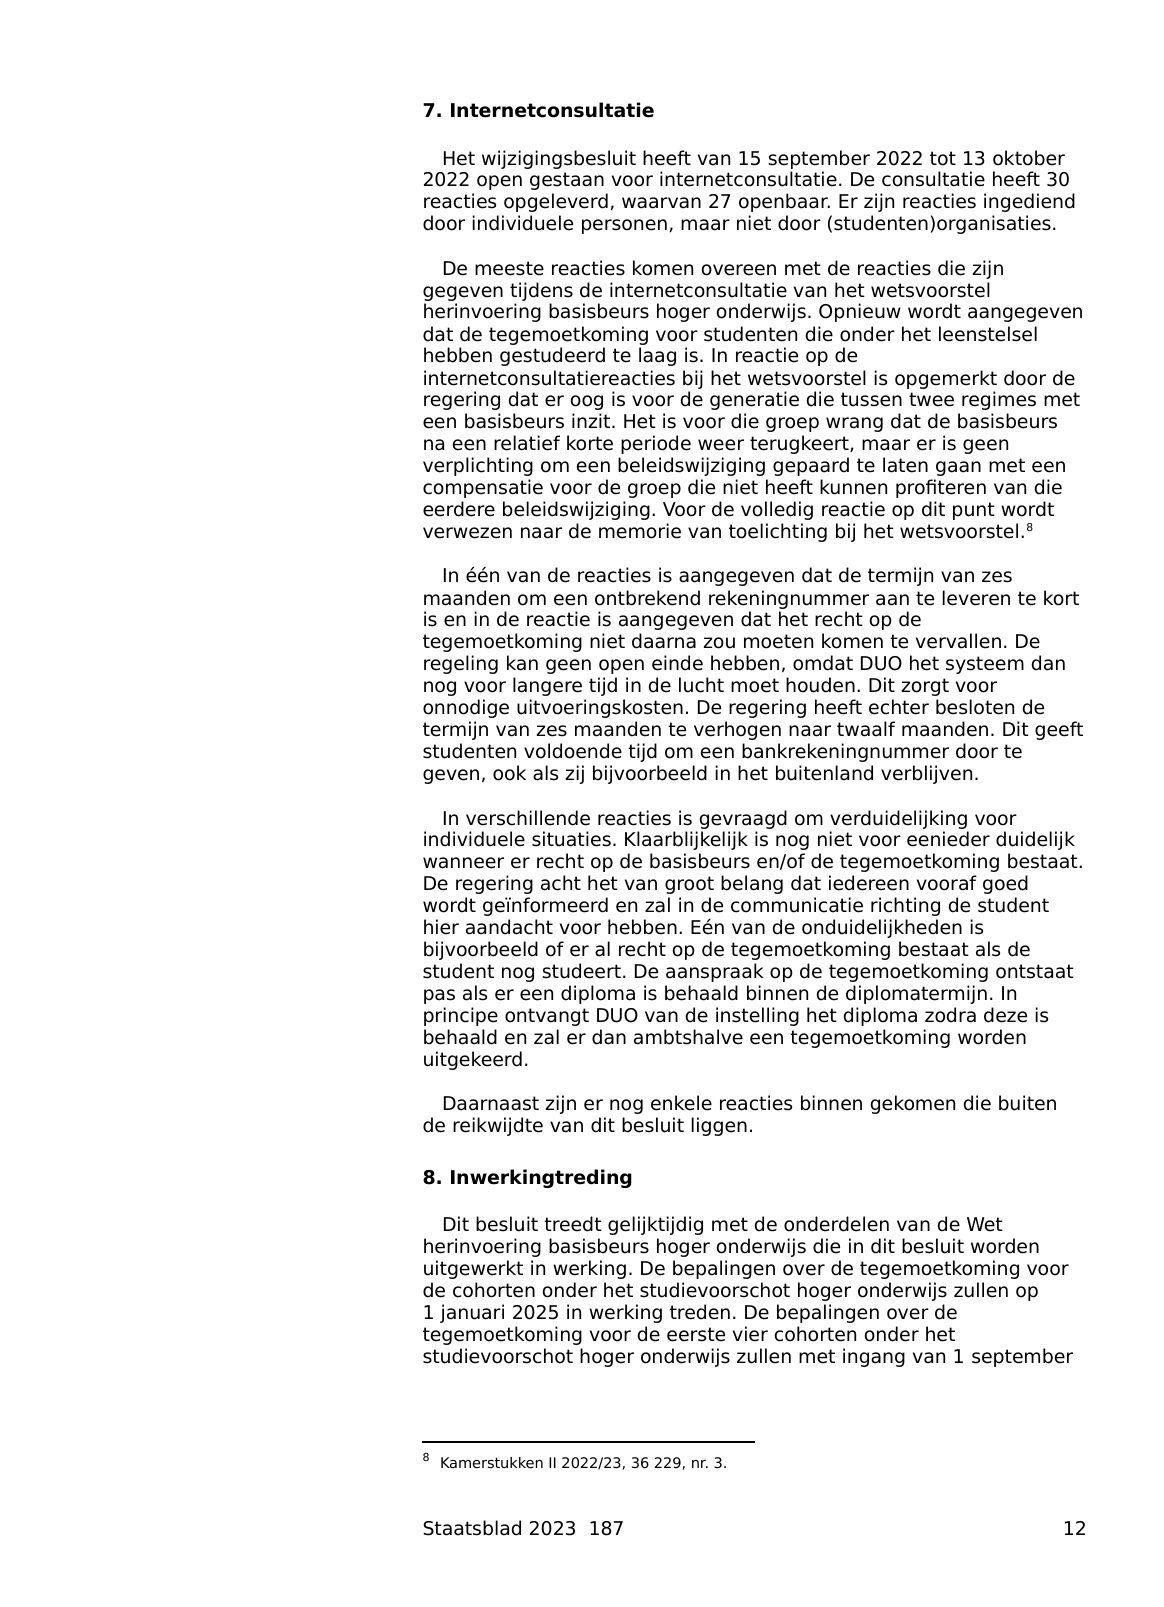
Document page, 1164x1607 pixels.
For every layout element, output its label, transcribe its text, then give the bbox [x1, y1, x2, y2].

text De meeste reacties komen overeen met de reacties die zijn gegeven tijdens de internetconsultatie van het wetsvoorstel herinvoering basisbeurs hoger onderwijs. Opnieuw wordt aangegeven dat de tegemoetkoming voor studenten die onder het leenstelsel hebben gestudeerd te laag is. In reactie op de internetconsultatiereacties bij het wetsvoorstel is opgemerkt door de regering dat er oog is voor de generatie die tussen twee regimes met een basisbeurs inzit. Het is voor die groep wrang dat de basisbeurs na een relatief korte periode weer terugkeert, maar er is geen verplichting om een beleidswijziging gepaard te laten gaan met een compensatie voor de groep die niet heeft kunnen profiteren van die eerdere beleidswijziging. Voor de volledig reactie op dit punt wordt verwezen naar de memorie van toelichting bij het wetsvoorstel. [422, 257, 1087, 543]
text Daarnaast zijn er nog enkele reacties binnen gekomen die buiten de reikwijdte van dit besluit liggen. [422, 1093, 1087, 1137]
subtitle 8. Inwerkingtreding [422, 1167, 1087, 1189]
text In één van de reacties is aangegeven dat de termijn van zes maanden om een ontbrekend rekeningnummer aan te leveren te kort is en in de reactie is aangegeven dat het recht op de tegemoetkoming niet daarna zou moeten komen te vervallen. De regeling kan geen open einde hebben, omdat DUO het systeem dan nog voor langere tijd in de lucht moet houden. Dit zorgt voor onnodige uitvoeringskosten. De regering heeft echter besloten de termijn van zes maanden te verhogen naar twaalf maanden. Dit geeft studenten voldoende tijd om een bankrekeningnummer door te geven, ook als zij bijvoorbeeld in het buitenland verblijven. [422, 565, 1087, 785]
text Dit besluit treedt gelijktijdig met de onderdelen van de Wet herinvoering basisbeurs hoger onderwijs die in dit besluit worden uitgewerkt in werking. De bepalingen over de tegemoetkoming voor de cohorten onder het studievoorschot hoger onderwijs zullen op 1 januari 2025 in werking treden. De bepalingen over de tegemoetkoming voor de eerste vier cohorten onder het studievoorschot hoger onderwijs zullen met ingang van 1 september [422, 1214, 1087, 1368]
subtitle 7. Internetconsultatie [422, 100, 1087, 122]
text Het wijzigingsbesluit heeft van 15 september 2022 tot 13 oktober 2022 open gestaan voor internetconsultatie. De consultatie heeft 30 reacties opgeleverd, waarvan 27 openbaar. Er zijn reacties ingediend door individuele personen, maar niet door (studenten)organisaties. [422, 147, 1087, 235]
text In verschillende reacties is gevraagd om verduidelijking voor individuele situaties. Klaarblijkelijk is nog niet voor eenieder duidelijk wanneer er recht op de basisbeurs en/of de tegemoetkoming bestaat. De regering acht het van groot belang dat iedereen vooraf goed wordt geïnformeerd en zal in de communicatie richting de student hier aandacht voor hebben. Eén van de onduidelijkheden is bijvoorbeeld of er al recht op de tegemoetkoming bestaat als de student nog studeert. De aanspraak op de tegemoetkoming ontstaat pas als er een diploma is behaald binnen de diplomatermijn. In principe ontvangt DUO van de instelling het diploma zodra deze is behaald en zal er dan ambtshalve een tegemoetkoming worden uitgekeerd. [422, 807, 1087, 1071]
text Kamerstukken II 2022/23, 36 229, nr. 3. [422, 1451, 1087, 1473]
